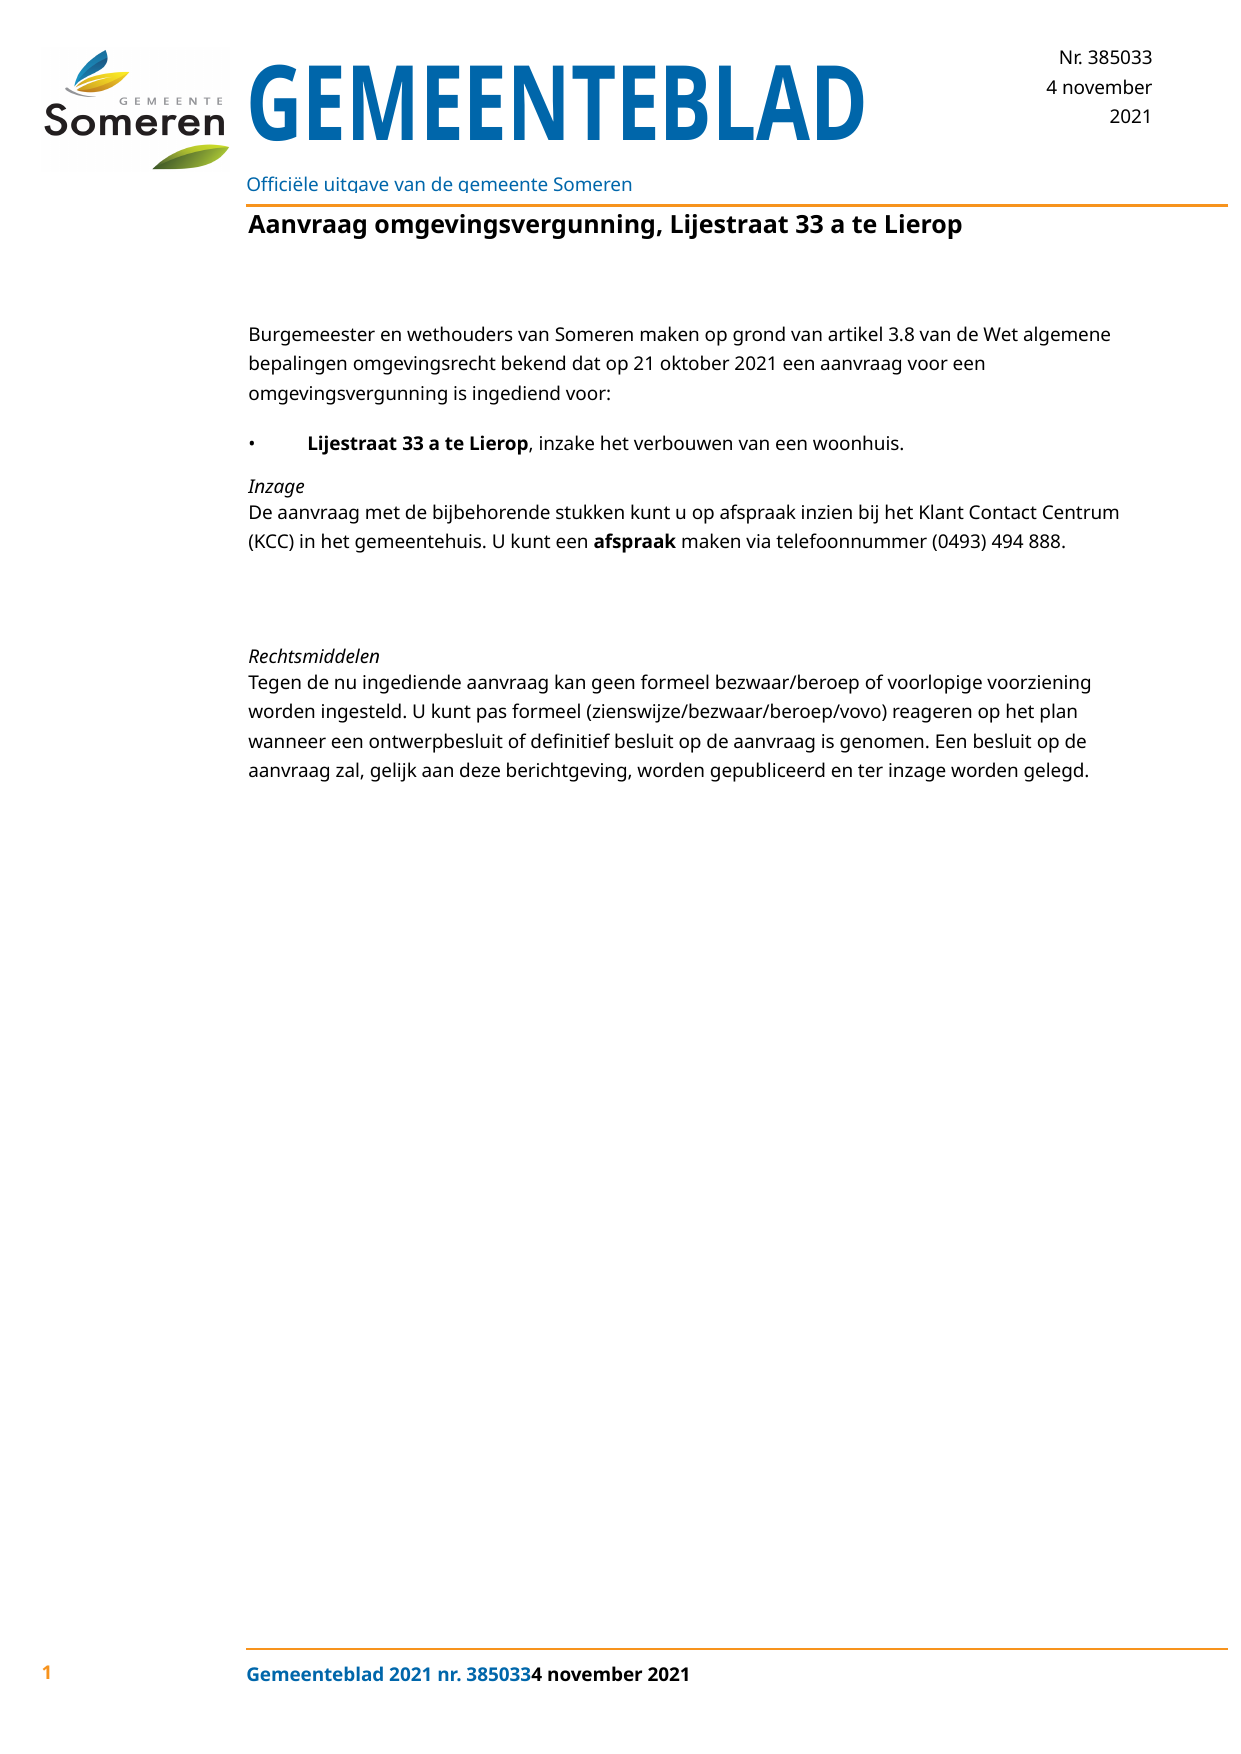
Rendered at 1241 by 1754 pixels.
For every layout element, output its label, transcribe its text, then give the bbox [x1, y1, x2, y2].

text Inzage [248, 473, 1152, 499]
text Rechtsmiddelen [248, 643, 1152, 669]
picture [41, 47, 231, 172]
text Tegen de nu ingediende aanvraag kan geen formeel bezwaar/beroep of voorlopige voorziening worden ingesteld. U kunt pas formeel (zienswijze/bezwaar/beroep/vovo) reageren op het plan wanneer een ontwerpbesluit of definitief besluit op de aanvraag is genomen. Een besluit op de aanvraag zal, gelijk aan deze berichtgeving, worden gepubliceerd en ter inzage worden gelegd. [248, 669, 1152, 783]
text De aanvraag met de bijbehorende stukken kunt u op afspraak inzien bij het Klant Contact Centrum (KCC) in het gemeentehuis. U kunt een afspraak maken via telefoonnummer (0493) 494 888. [248, 499, 1152, 554]
text Aanvraag omgevingsvergunning, Lijestraat 33 a te Lierop [248, 207, 1152, 241]
text Burgemeester en wethouders van Someren maken op grond van artikel 3.8 van de Wet algemene bepalingen omgevingsrecht bekend dat op 21 oktober 2021 een aanvraag voor een omgevingsvergunning is ingediend voor: [248, 321, 1152, 406]
list Lijestraat 33 a te Lierop, inzake het verbouwen van een woonhuis. [248, 430, 1152, 456]
